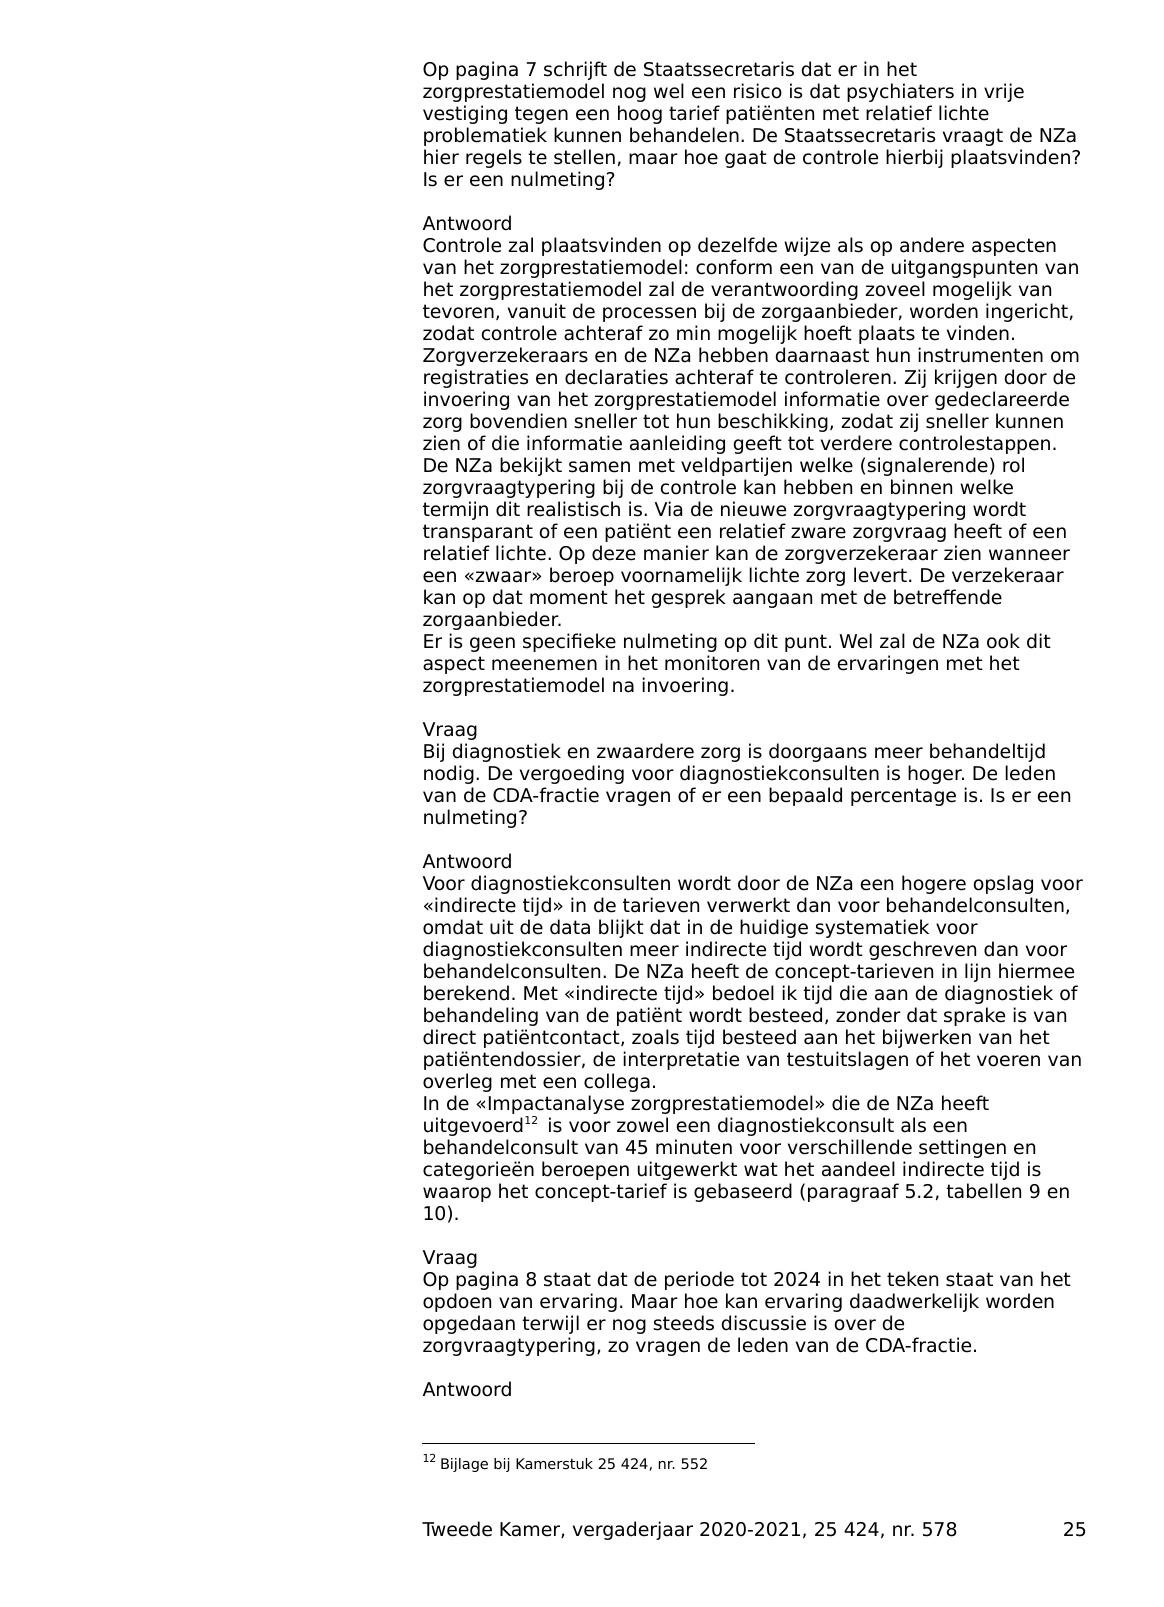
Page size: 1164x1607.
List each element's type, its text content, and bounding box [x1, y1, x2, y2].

text Bij diagnostiek en zwaardere zorg is doorgaans meer behandeltijd nodig. De vergoeding voor diagnostiekconsulten is hoger. De leden van de CDA-fractie vragen of er een bepaald percentage is. Is er een nulmeting? [422, 741, 1087, 829]
text Voor diagnostiekconsulten wordt door de NZa een hogere opslag voor «indirecte tijd» in de tarieven verwerkt dan voor behandelconsulten, omdat uit de data blijkt dat in de huidige systematiek voor diagnostiekconsulten meer indirecte tijd wordt geschreven dan voor behandelconsulten. De NZa heeft de concept-tarieven in lijn hiermee berekend. Met «indirecte tijd» bedoel ik tijd die aan de diagnostiek of behandeling van de patiënt wordt besteed, zonder dat sprake is van direct patiëntcontact, zoals tijd besteed aan het bijwerken van het patiëntendossier, de interpretatie van testuitslagen of het voeren van overleg met een collega. [422, 873, 1087, 1093]
text Er is geen specifieke nulmeting op dit punt. Wel zal de NZa ook dit aspect meenemen in het monitoren van de ervaringen met het zorgprestatiemodel na invoering. [422, 631, 1087, 697]
text Antwoord [422, 1379, 1087, 1401]
text In de «Impactanalyse zorgprestatiemodel» die de NZa heeft uitgevoerd is voor zowel een diagnostiekconsult als een behandelconsult van 45 minuten voor verschillende settingen en categorieën beroepen uitgewerkt wat het aandeel indirecte tijd is waarop het concept-tarief is gebaseerd (paragraaf 5.2, tabellen 9 en 10). [422, 1093, 1087, 1224]
text Bijlage bij Kamerstuk 25 424, nr. 552 [422, 1452, 1087, 1474]
text De NZa bekijkt samen met veldpartijen welke (signalerende) rol zorgvraagtypering bij de controle kan hebben en binnen welke termijn dit realistisch is. Via de nieuwe zorgvraagtypering wordt transparant of een patiënt een relatief zware zorgvraag heeft of een relatief lichte. Op deze manier kan de zorgverzekeraar zien wanneer een «zwaar» beroep voornamelijk lichte zorg levert. De verzekeraar kan op dat moment het gesprek aangaan met de betreffende zorgaanbieder. [422, 455, 1087, 631]
text Op pagina 7 schrijft de Staatssecretaris dat er in het zorgprestatiemodel nog wel een risico is dat psychiaters in vrije vestiging tegen een hoog tarief patiënten met relatief lichte problematiek kunnen behandelen. De Staatssecretaris vraagt de NZa hier regels te stellen, maar hoe gaat de controle hierbij plaatsvinden? Is er een nulmeting? [422, 59, 1087, 191]
text Vraag [422, 719, 1087, 741]
text Vraag [422, 1247, 1087, 1269]
text Op pagina 8 staat dat de periode tot 2024 in het teken staat van het opdoen van ervaring. Maar hoe kan ervaring daadwerkelijk worden opgedaan terwijl er nog steeds discussie is over de zorgvraagtypering, zo vragen de leden van de CDA-fractie. [422, 1269, 1087, 1357]
text Antwoord [422, 213, 1087, 235]
text Controle zal plaatsvinden op dezelfde wijze als op andere aspecten van het zorgprestatiemodel: conform een van de uitgangspunten van het zorgprestatiemodel zal de verantwoording zoveel mogelijk van tevoren, vanuit de processen bij de zorgaanbieder, worden ingericht, zodat controle achteraf zo min mogelijk hoeft plaats te vinden. Zorgverzekeraars en de NZa hebben daarnaast hun instrumenten om registraties en declaraties achteraf te controleren. Zij krijgen door de invoering van het zorgprestatiemodel informatie over gedeclareerde zorg bovendien sneller tot hun beschikking, zodat zij sneller kunnen zien of die informatie aanleiding geeft tot verdere controlestappen. [422, 235, 1087, 455]
text Antwoord [422, 851, 1087, 873]
